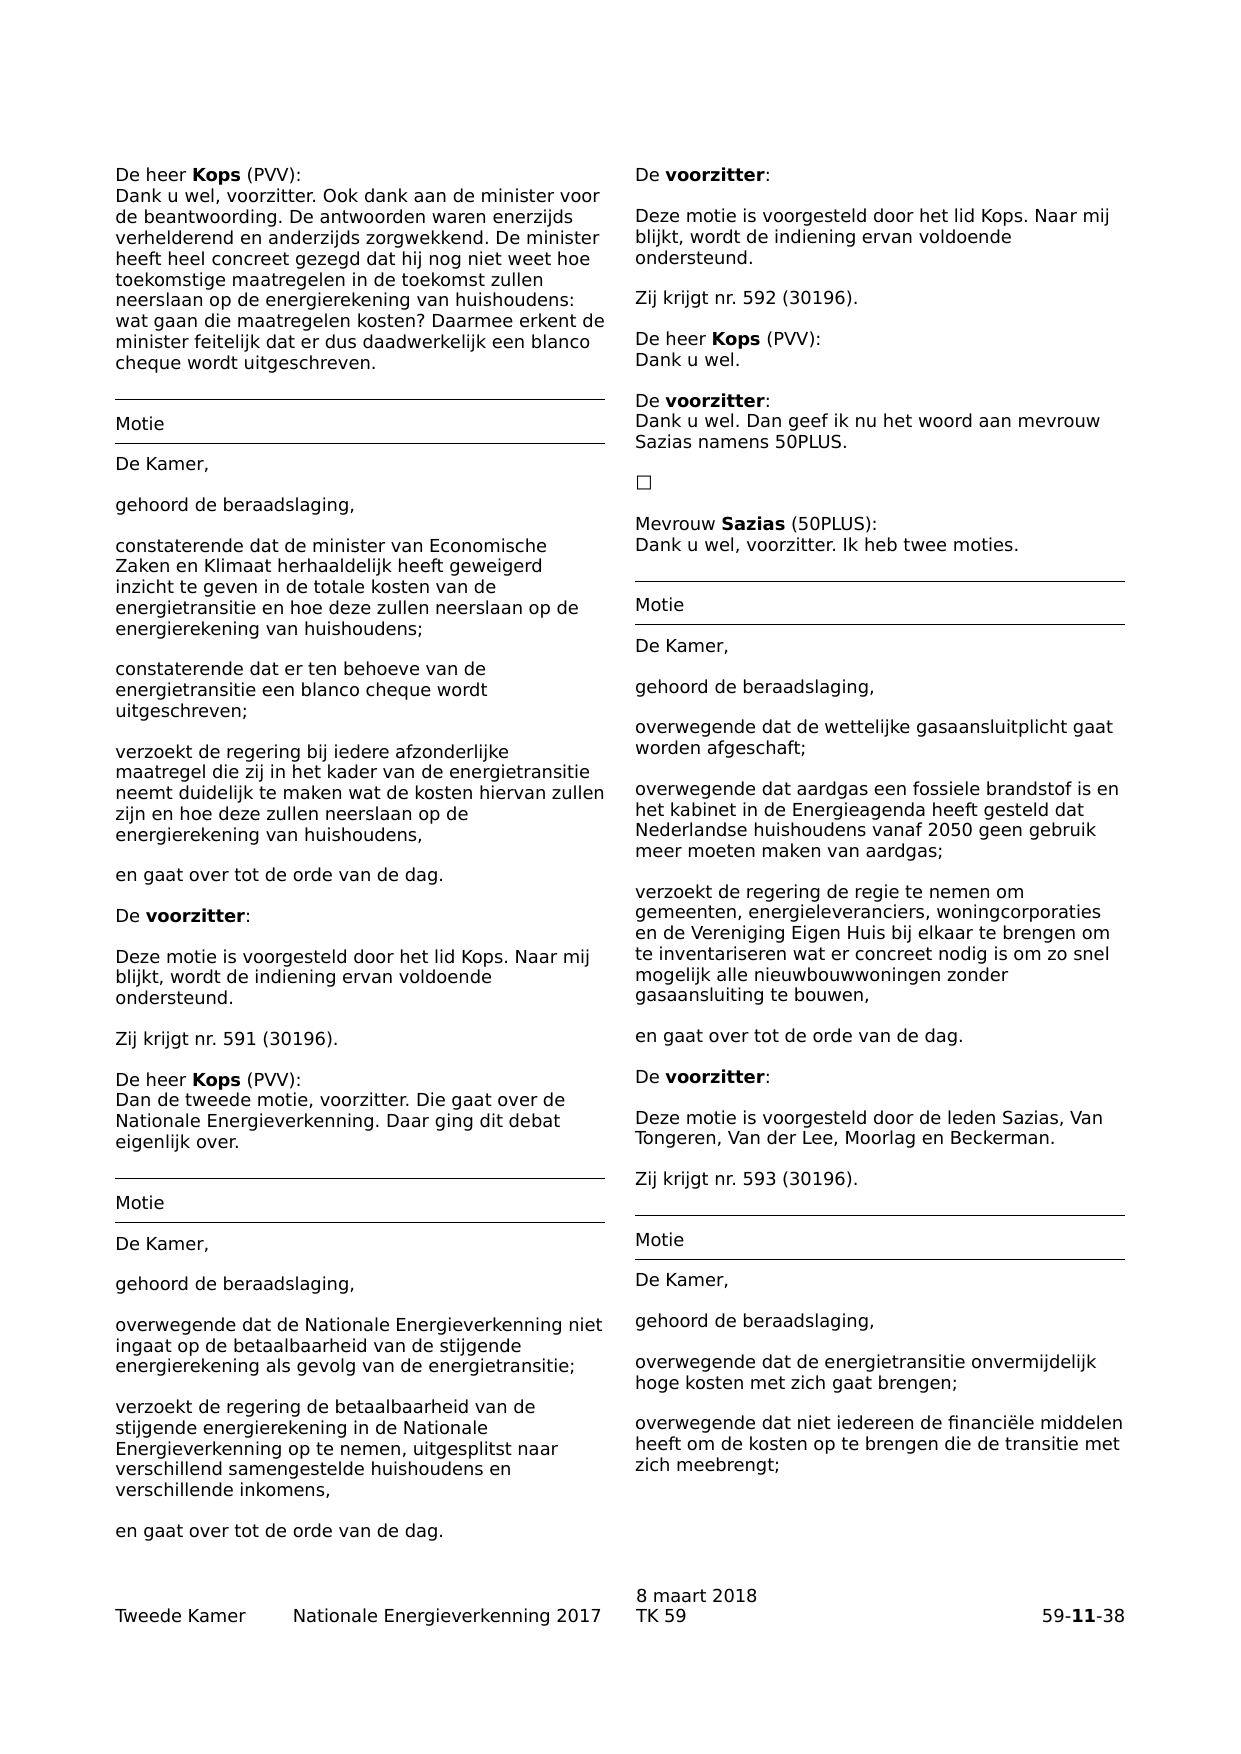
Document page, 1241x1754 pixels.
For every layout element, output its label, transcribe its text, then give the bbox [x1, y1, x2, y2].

text gehoord de beraadslaging, [635, 1311, 1125, 1332]
text Deze motie is voorgesteld door het lid Kops. Naar mij blijkt, wordt de indiening ervan voldoende ondersteund. [635, 206, 1125, 268]
text constaterende dat de minister van Economische Zaken en Klimaat herhaaldelijk heeft geweigerd inzicht te geven in de totale kosten van de energietransitie en hoe deze zullen neerslaan op de energierekening van huishoudens; [115, 536, 605, 639]
text Dank u wel. Dan geef ik nu het woord aan mevrouw Sazias namens 50PLUS. [635, 411, 1125, 453]
text De voorzitter: [635, 165, 1125, 186]
text Motie [635, 595, 1125, 616]
text en gaat over tot de orde van de dag. [635, 1026, 1125, 1047]
text gehoord de beraadslaging, [115, 495, 605, 516]
text De Kamer, [635, 636, 1125, 657]
text De heer Kops (PVV): [115, 1069, 605, 1090]
text Deze motie is voorgesteld door de leden Sazias, Van Tongeren, Van der Lee, Moorlag en Beckerman. [635, 1107, 1125, 1149]
text overwegende dat niet iedereen de financiële middelen heeft om de kosten op te brengen die de transitie met zich meebrengt; [635, 1413, 1125, 1475]
text overwegende dat de Nationale Energieverkenning niet ingaat op de betaalbaarheid van de stijgende energierekening als gevolg van de energietransitie; [115, 1315, 605, 1377]
text en gaat over tot de orde van de dag. [115, 1521, 605, 1541]
text Zij krijgt nr. 592 (30196). [635, 288, 1125, 309]
text Dan de tweede motie, voorzitter. Die gaat over de Nationale Energieverkenning. Daar ging dit debat eigenlijk over. [115, 1090, 605, 1153]
text gehoord de beraadslaging, [635, 677, 1125, 697]
text De voorzitter: [115, 906, 605, 927]
text De voorzitter: [635, 391, 1125, 411]
text verzoekt de regering de betaalbaarheid van de stijgende energierekening in de Nationale Energieverkenning op te nemen, uitgesplitst naar verschillend samengestelde huishoudens en verschillende inkomens, [115, 1397, 605, 1501]
text Motie [115, 1193, 605, 1213]
text constaterende dat er ten behoeve van de energietransitie een blanco cheque wordt uitgeschreven; [115, 659, 605, 721]
text overwegende dat de wettelijke gasaansluitplicht gaat worden afgeschaft; [635, 717, 1125, 759]
text Dank u wel, voorzitter. Ook dank aan de minister voor de beantwoording. De antwoorden waren enerzijds verhelderend en anderzijds zorgwekkend. De minister heeft heel concreet gezegd dat hij nog niet weet hoe toekomstige maatregelen in de toekomst zullen neerslaan op de energierekening van huishoudens: wat gaan die maatregelen kosten? Daarmee erkent de minister feitelijk dat er dus daadwerkelijk een blanco cheque wordt uitgeschreven. [115, 186, 605, 373]
text gehoord de beraadslaging, [115, 1274, 605, 1295]
text verzoekt de regering de regie te nemen om gemeenten, energieleveranciers, woningcorporaties en de Vereniging Eigen Huis bij elkaar te brengen om te inventariseren wat er concreet nodig is om zo snel mogelijk alle nieuwbouwwoningen zonder gasaansluiting te bouwen, [635, 882, 1125, 1006]
text Dank u wel, voorzitter. Ik heb twee moties. [635, 534, 1125, 555]
text Dank u wel. [635, 350, 1125, 371]
text verzoekt de regering bij iedere afzonderlijke maatregel die zij in het kader van de energietransitie neemt duidelijk te maken wat de kosten hiervan zullen zijn en hoe deze zullen neerslaan op de energierekening van huishoudens, [115, 741, 605, 845]
text overwegende dat aardgas een fossiele brandstof is en het kabinet in de Energieagenda heeft gesteld dat Nederlandse huishoudens vanaf 2050 geen gebruik meer moeten maken van aardgas; [635, 779, 1125, 862]
text ⬜ [635, 473, 1125, 494]
text Mevrouw Sazias (50PLUS): [635, 514, 1125, 534]
text De Kamer, [115, 454, 605, 475]
text Zij krijgt nr. 593 (30196). [635, 1169, 1125, 1190]
text De heer Kops (PVV): [115, 165, 605, 186]
text overwegende dat de energietransitie onvermijdelijk hoge kosten met zich gaat brengen; [635, 1352, 1125, 1393]
text en gaat over tot de orde van de dag. [115, 865, 605, 886]
text Deze motie is voorgesteld door het lid Kops. Naar mij blijkt, wordt de indiening ervan voldoende ondersteund. [115, 947, 605, 1009]
text De voorzitter: [635, 1067, 1125, 1087]
text De Kamer, [635, 1270, 1125, 1291]
text De Kamer, [115, 1233, 605, 1254]
text Zij krijgt nr. 591 (30196). [115, 1029, 605, 1049]
text Motie [635, 1229, 1125, 1250]
text Motie [115, 413, 605, 434]
text De heer Kops (PVV): [635, 329, 1125, 350]
